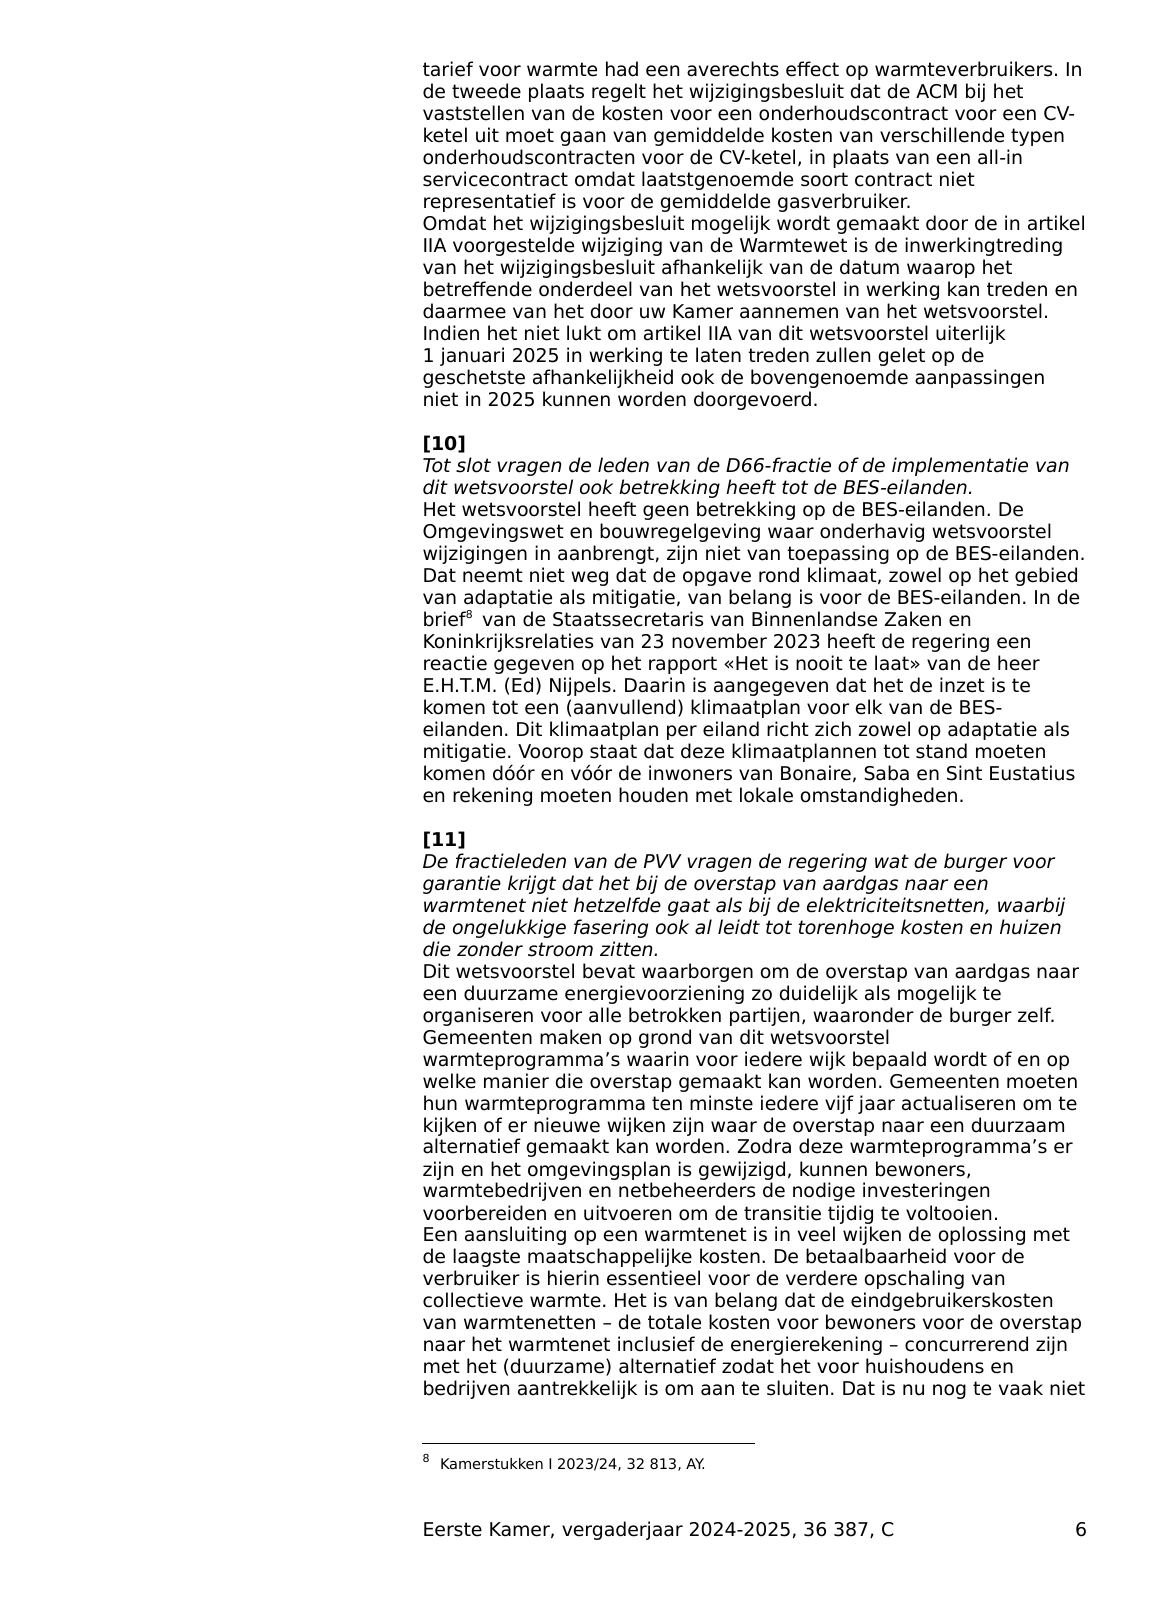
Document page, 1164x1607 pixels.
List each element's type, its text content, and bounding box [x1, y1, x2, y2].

text Het wetsvoorstel heeft geen betrekking op de BES-eilanden. De Omgevingswet en bouwregelgeving waar onderhavig wetsvoorstel wijzigingen in aanbrengt, zijn niet van toepassing op de BES-eilanden. Dat neemt niet weg dat de opgave rond klimaat, zowel op het gebied van adaptatie als mitigatie, van belang is voor de BES-eilanden. In de brief van de Staatssecretaris van Binnenlandse Zaken en Koninkrijksrelaties van 23 november 2023 heeft de regering een reactie gegeven op het rapport «Het is nooit te laat» van de heer E.H.T.M. (Ed) Nijpels. Daarin is aangegeven dat het de inzet is te komen tot een (aanvullend) klimaatplan voor elk van de BES-eilanden. Dit klimaatplan per eiland richt zich zowel op adaptatie als mitigatie. Voorop staat dat deze klimaatplannen tot stand moeten komen dóór en vóór de inwoners van Bonaire, Saba en Sint Eustatius en rekening moeten houden met lokale omstandigheden. [422, 499, 1087, 807]
text Dit wetsvoorstel bevat waarborgen om de overstap van aardgas naar een duurzame energievoorziening zo duidelijk als mogelijk te organiseren voor alle betrokken partijen, waaronder de burger zelf. Gemeenten maken op grond van dit wetsvoorstel warmteprogramma’s waarin voor iedere wijk bepaald wordt of en op welke manier die overstap gemaakt kan worden. Gemeenten moeten hun warmteprogramma ten minste iedere vijf jaar actualiseren om te kijken of er nieuwe wijken zijn waar de overstap naar een duurzaam alternatief gemaakt kan worden. Zodra deze warmteprogramma’s er zijn en het omgevingsplan is gewijzigd, kunnen bewoners, warmtebedrijven en netbeheerders de nodige investeringen voorbereiden en uitvoeren om de transitie tijdig te voltooien. [422, 961, 1087, 1224]
text De fractieleden van de PVV vragen de regering wat de burger voor garantie krijgt dat het bij de overstap van aardgas naar een warmtenet niet hetzelfde gaat als bij de elektriciteitsnetten, waarbij de ongelukkige fasering ook al leidt tot torenhoge kosten en huizen die zonder stroom zitten. [422, 851, 1087, 961]
text Kamerstukken I 2023/24, 32 813, AY. [422, 1452, 1087, 1474]
text tarief voor warmte had een averechts effect op warmteverbruikers. In de tweede plaats regelt het wijzigingsbesluit dat de ACM bij het vaststellen van de kosten voor een onderhoudscontract voor een CV-ketel uit moet gaan van gemiddelde kosten van verschillende typen onderhoudscontracten voor de CV-ketel, in plaats van een all-in servicecontract omdat laatstgenoemde soort contract niet representatief is voor de gemiddelde gasverbruiker. [422, 59, 1087, 213]
text [11] [422, 829, 1087, 851]
text Tot slot vragen de leden van de D66-fractie of de implementatie van dit wetsvoorstel ook betrekking heeft tot de BES-eilanden. [422, 455, 1087, 499]
text Een aansluiting op een warmtenet is in veel wijken de oplossing met de laagste maatschappelijke kosten. De betaalbaarheid voor de verbruiker is hierin essentieel voor de verdere opschaling van collectieve warmte. Het is van belang dat de eindgebruikerskosten van warmtenetten – de totale kosten voor bewoners voor de overstap naar het warmtenet inclusief de energierekening – concurrerend zijn met het (duurzame) alternatief zodat het voor huishoudens en bedrijven aantrekkelijk is om aan te sluiten. Dat is nu nog te vaak niet [422, 1224, 1087, 1400]
text [10] [422, 433, 1087, 455]
text Omdat het wijzigingsbesluit mogelijk wordt gemaakt door de in artikel IIA voorgestelde wijziging van de Warmtewet is de inwerkingtreding van het wijzigingsbesluit afhankelijk van de datum waarop het betreffende onderdeel van het wetsvoorstel in werking kan treden en daarmee van het door uw Kamer aannemen van het wetsvoorstel. Indien het niet lukt om artikel IIA van dit wetsvoorstel uiterlijk 1 januari 2025 in werking te laten treden zullen gelet op de geschetste afhankelijkheid ook de bovengenoemde aanpassingen niet in 2025 kunnen worden doorgevoerd. [422, 213, 1087, 411]
